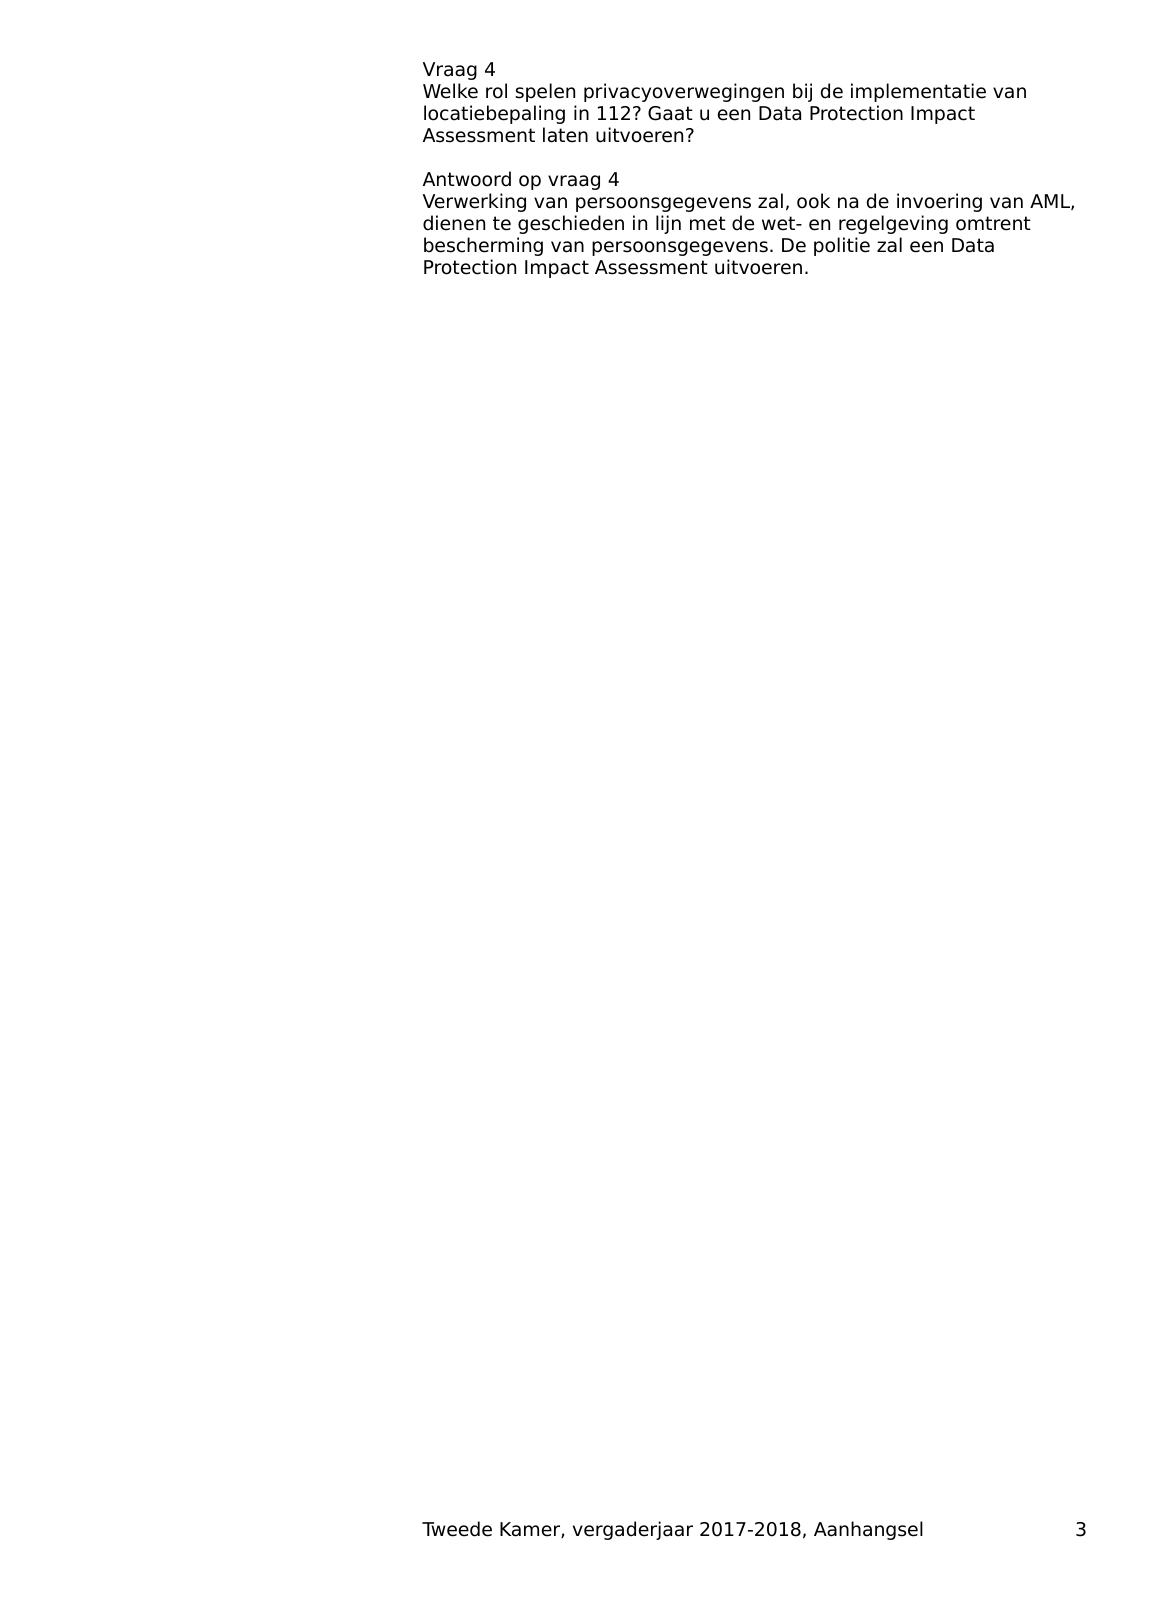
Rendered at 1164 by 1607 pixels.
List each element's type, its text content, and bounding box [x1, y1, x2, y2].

text Vraag 4 [422, 59, 1087, 81]
text Welke rol spelen privacyoverwegingen bij de implementatie van locatiebepaling in 112? Gaat u een Data Protection Impact Assessment laten uitvoeren? [422, 81, 1087, 147]
text Antwoord op vraag 4 [422, 169, 1087, 191]
text Verwerking van persoonsgegevens zal, ook na de invoering van AML, dienen te geschieden in lijn met de wet- en regelgeving omtrent bescherming van persoonsgegevens. De politie zal een Data Protection Impact Assessment uitvoeren. [422, 191, 1087, 279]
